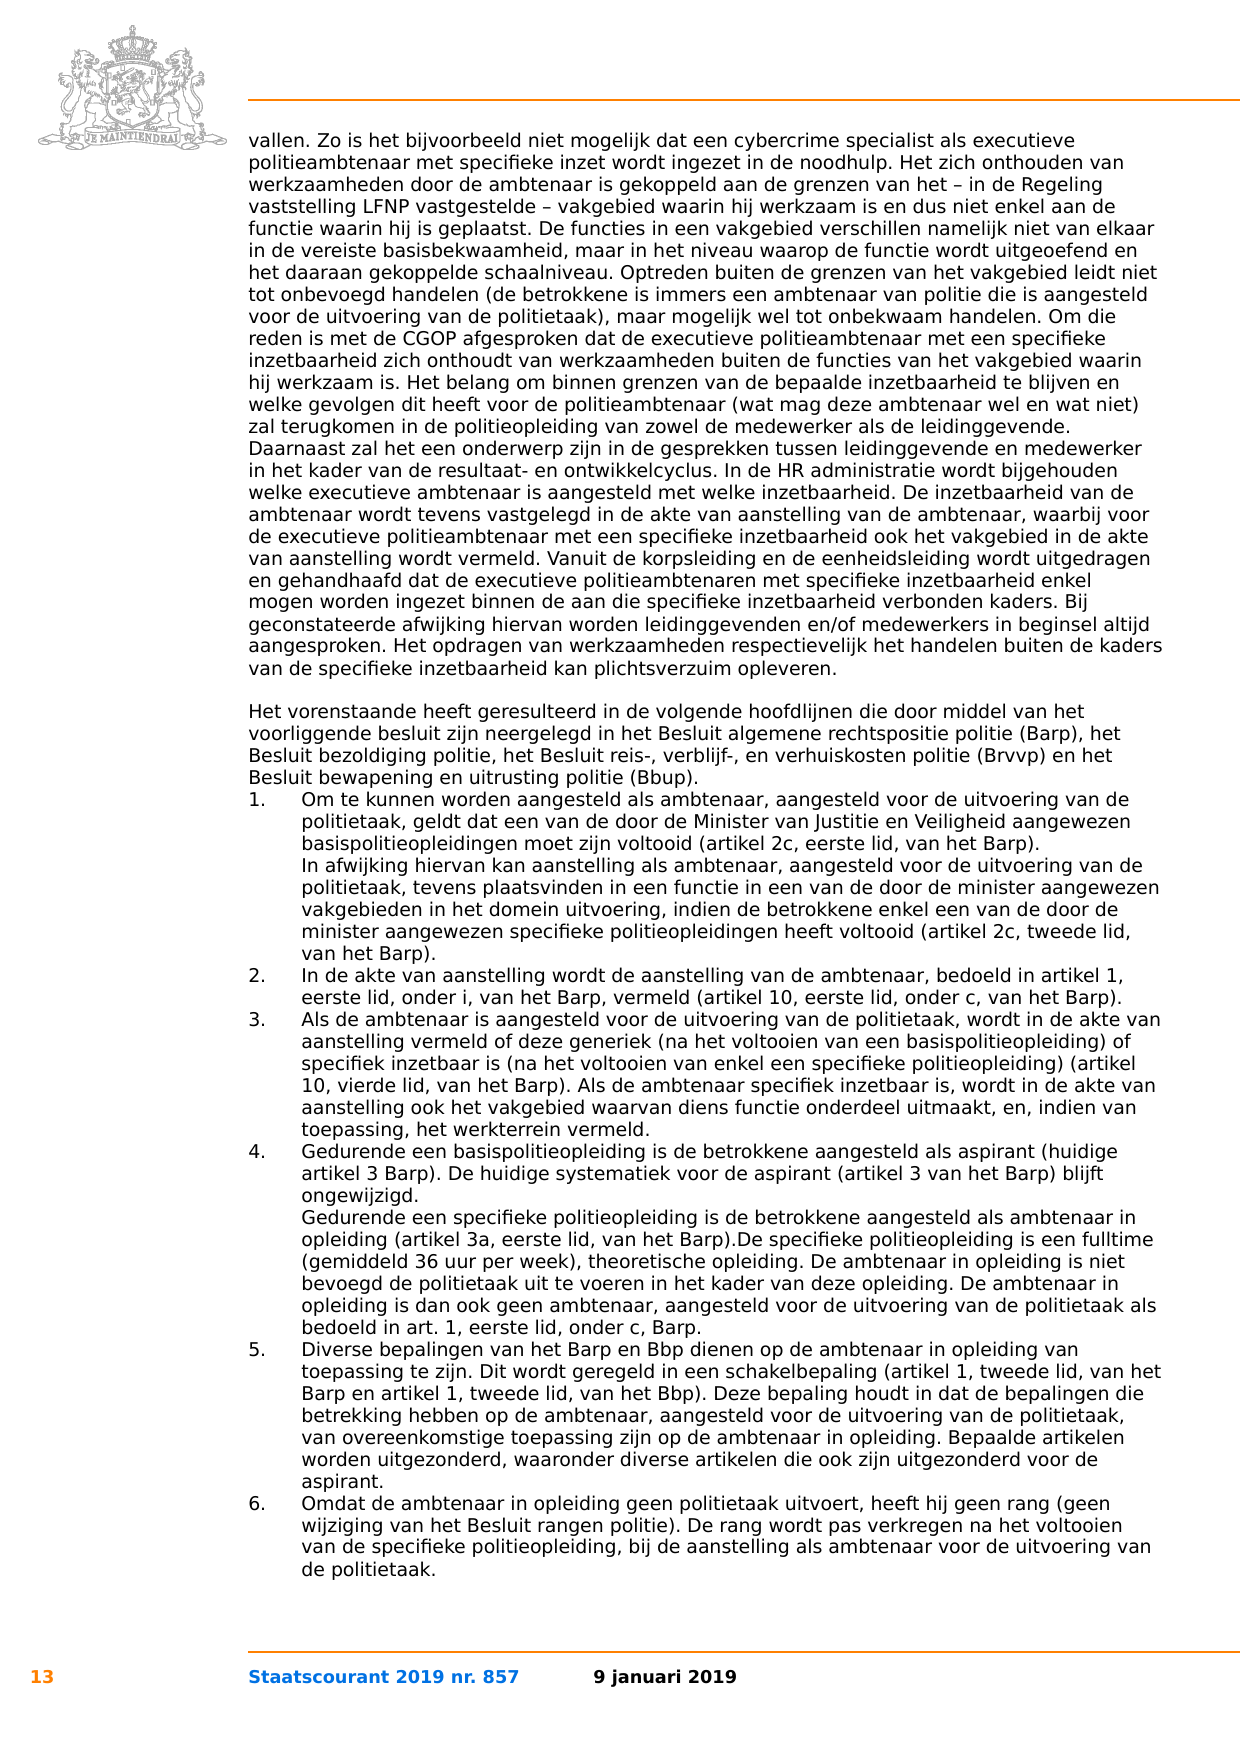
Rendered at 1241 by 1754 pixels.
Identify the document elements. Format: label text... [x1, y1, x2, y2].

text 4. Gedurende een basispolitieopleiding is de betrokkene aangesteld als aspirant (huidige artikel 3 Barp). De huidige systematiek voor de aspirant (artikel 3 van het Barp) blijft ongewijzigd. [248, 1141, 1163, 1207]
text 6. Omdat de ambtenaar in opleiding geen politietaak uitvoert, heeft hij geen rang (geen wijziging van het Besluit rangen politie). De rang wordt pas verkregen na het voltooien van de specifieke politieopleiding, bij de aanstelling als ambtenaar voor de uitvoering van de politietaak. [248, 1492, 1163, 1580]
text Gedurende een specifieke politieopleiding is de betrokkene aangesteld als ambtenaar in opleiding (artikel 3a, eerste lid, van het Barp).De specifieke politieopleiding is een fulltime (gemiddeld 36 uur per week), theoretische opleiding. De ambtenaar in opleiding is niet bevoegd de politietaak uit te voeren in het kader van deze opleiding. De ambtenaar in opleiding is dan ook geen ambtenaar, aangesteld voor de uitvoering van de politietaak als bedoeld in art. 1, eerste lid, onder c, Barp. [301, 1207, 1163, 1339]
text 2. In de akte van aanstelling wordt de aanstelling van de ambtenaar, bedoeld in artikel 1, eerste lid, onder i, van het Barp, vermeld (artikel 10, eerste lid, onder c, van het Barp). [248, 965, 1163, 1009]
text vallen. Zo is het bijvoorbeeld niet mogelijk dat een cybercrime specialist als executieve politieambtenaar met specifieke inzet wordt ingezet in de noodhulp. Het zich onthouden van werkzaamheden door de ambtenaar is gekoppeld aan de grenzen van het – in de Regeling vaststelling LFNP vastgestelde – vakgebied waarin hij werkzaam is en dus niet enkel aan de functie waarin hij is geplaatst. De functies in een vakgebied verschillen namelijk niet van elkaar in de vereiste basisbekwaamheid, maar in het niveau waarop de functie wordt uitgeoefend en het daaraan gekoppelde schaalniveau. Optreden buiten de grenzen van het vakgebied leidt niet tot onbevoegd handelen (de betrokkene is immers een ambtenaar van politie die is aangesteld voor de uitvoering van de politietaak), maar mogelijk wel tot onbekwaam handelen. Om die reden is met de CGOP afgesproken dat de executieve politieambtenaar met een specifieke inzetbaarheid zich onthoudt van werkzaamheden buiten de functies van het vakgebied waarin hij werkzaam is. Het belang om binnen grenzen van de bepaalde inzetbaarheid te blijven en welke gevolgen dit heeft voor de politieambtenaar (wat mag deze ambtenaar wel en wat niet) zal terugkomen in de politieopleiding van zowel de medewerker als de leidinggevende. Daarnaast zal het een onderwerp zijn in de gesprekken tussen leidinggevende en medewerker in het kader van de resultaat- en ontwikkelcyclus. In de HR administratie wordt bijgehouden welke executieve ambtenaar is aangesteld met welke inzetbaarheid. De inzetbaarheid van de ambtenaar wordt tevens vastgelegd in de akte van aanstelling van de ambtenaar, waarbij voor de executieve politieambtenaar met een specifieke inzetbaarheid ook het vakgebied in de akte van aanstelling wordt vermeld. Vanuit de korpsleiding en de eenheidsleiding wordt uitgedragen en gehandhaafd dat de executieve politieambtenaren met specifieke inzetbaarheid enkel mogen worden ingezet binnen de aan die specifieke inzetbaarheid verbonden kaders. Bij geconstateerde afwijking hiervan worden leidinggevenden en/of medewerkers in beginsel altijd aangesproken. Het opdragen van werkzaamheden respectievelijk het handelen buiten de kaders van de specifieke inzetbaarheid kan plichtsverzuim opleveren. [248, 130, 1163, 679]
text 5. Diverse bepalingen van het Barp en Bbp dienen op de ambtenaar in opleiding van toepassing te zijn. Dit wordt geregeld in een schakelbepaling (artikel 1, tweede lid, van het Barp en artikel 1, tweede lid, van het Bbp). Deze bepaling houdt in dat de bepalingen die betrekking hebben op de ambtenaar, aangesteld voor de uitvoering van de politietaak, van overeenkomstige toepassing zijn op de ambtenaar in opleiding. Bepaalde artikelen worden uitgezonderd, waaronder diverse artikelen die ook zijn uitgezonderd voor de aspirant. [248, 1339, 1163, 1492]
text In afwijking hiervan kan aanstelling als ambtenaar, aangesteld voor de uitvoering van de politietaak, tevens plaatsvinden in een functie in een van de door de minister aangewezen vakgebieden in het domein uitvoering, indien de betrokkene enkel een van de door de minister aangewezen specifieke politieopleidingen heeft voltooid (artikel 2c, tweede lid, van het Barp). [301, 855, 1163, 965]
text 1. Om te kunnen worden aangesteld als ambtenaar, aangesteld voor de uitvoering van de politietaak, geldt dat een van de door de Minister van Justitie en Veiligheid aangewezen basispolitieopleidingen moet zijn voltooid (artikel 2c, eerste lid, van het Barp). [248, 789, 1163, 855]
text Het vorenstaande heeft geresulteerd in de volgende hoofdlijnen die door middel van het voorliggende besluit zijn neergelegd in het Besluit algemene rechtspositie politie (Barp), het Besluit bezoldiging politie, het Besluit reis-, verblijf-, en verhuiskosten politie (Brvvp) en het Besluit bewapening en uitrusting politie (Bbup). [248, 701, 1163, 789]
picture [38, 25, 227, 150]
text 3. Als de ambtenaar is aangesteld voor de uitvoering van de politietaak, wordt in de akte van aanstelling vermeld of deze generiek (na het voltooien van een basispolitieopleiding) of specifiek inzetbaar is (na het voltooien van enkel een specifieke politieopleiding) (artikel 10, vierde lid, van het Barp). Als de ambtenaar specifiek inzetbaar is, wordt in de akte van aanstelling ook het vakgebied waarvan diens functie onderdeel uitmaakt, en, indien van toepassing, het werkterrein vermeld. [248, 1009, 1163, 1141]
